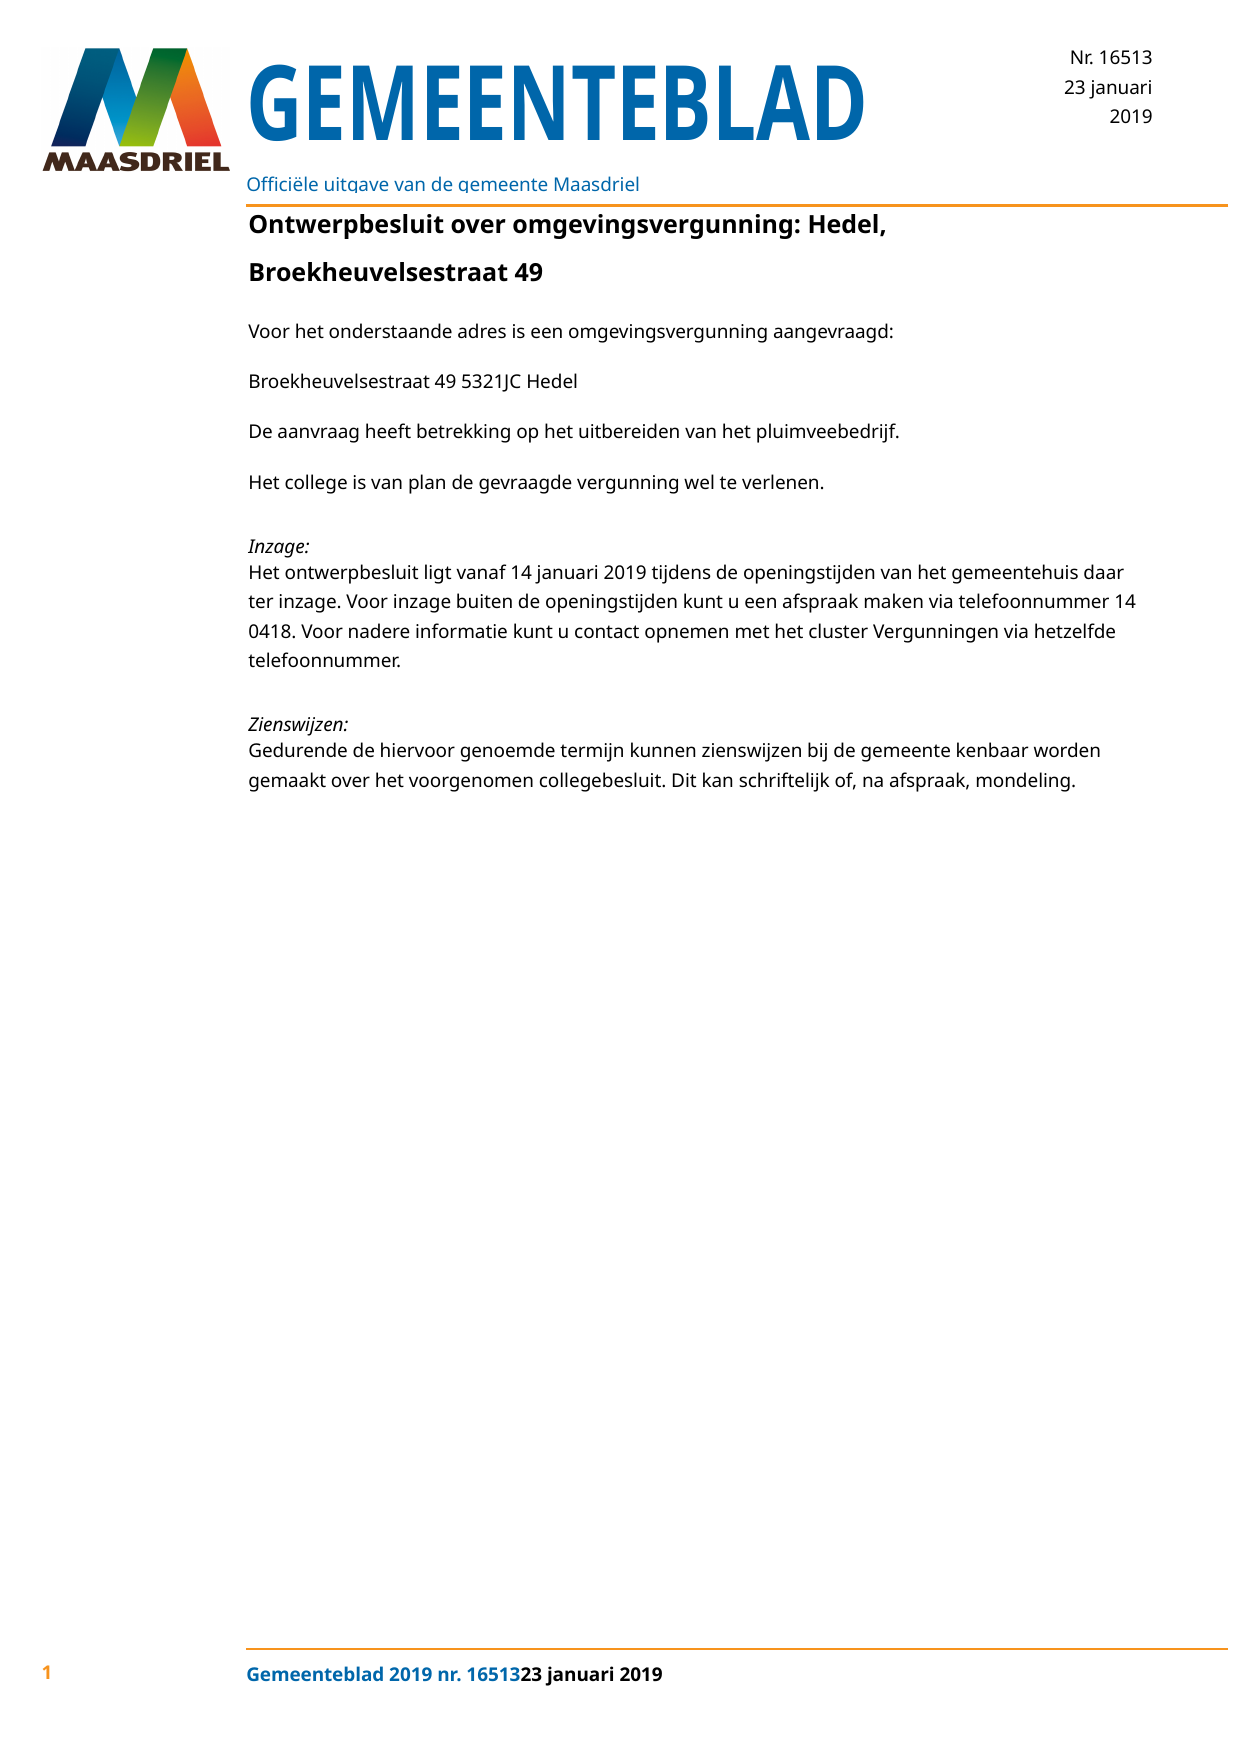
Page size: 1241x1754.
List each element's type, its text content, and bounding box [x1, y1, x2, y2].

text Inzage: [248, 533, 1152, 559]
text Voor het onderstaande adres is een omgevingsvergunning aangevraagd: [248, 318, 1152, 344]
picture [41, 47, 231, 172]
text Broekheuvelsestraat 49 5321JC Hedel [248, 368, 1152, 394]
text De aanvraag heeft betrekking op het uitbereiden van het pluimveebedrijf. [248, 419, 1152, 444]
text Gedurende de hiervoor genoemde termijn kunnen zienswijzen bij de gemeente kenbaar worden gemaakt over het voorgenomen collegebesluit. Dit kan schriftelijk of, na afspraak, mondeling. [248, 737, 1152, 793]
text Zienswijzen: [248, 712, 1152, 737]
text Het college is van plan de gevraagde vergunning wel te verlenen. [248, 469, 1152, 495]
text Ontwerpbesluit over omgevingsvergunning: Hedel, Broekheuvelsestraat 49 [248, 207, 1152, 288]
text Het ontwerpbesluit ligt vanaf 14 januari 2019 tijdens de openingstijden van het gemeentehuis daar ter inzage. Voor inzage buiten de openingstijden kunt u een afspraak maken via telefoonnummer 14 0418. Voor nadere informatie kunt u contact opnemen met het cluster Vergunningen via hetzelfde telefoonnummer. [248, 559, 1152, 673]
